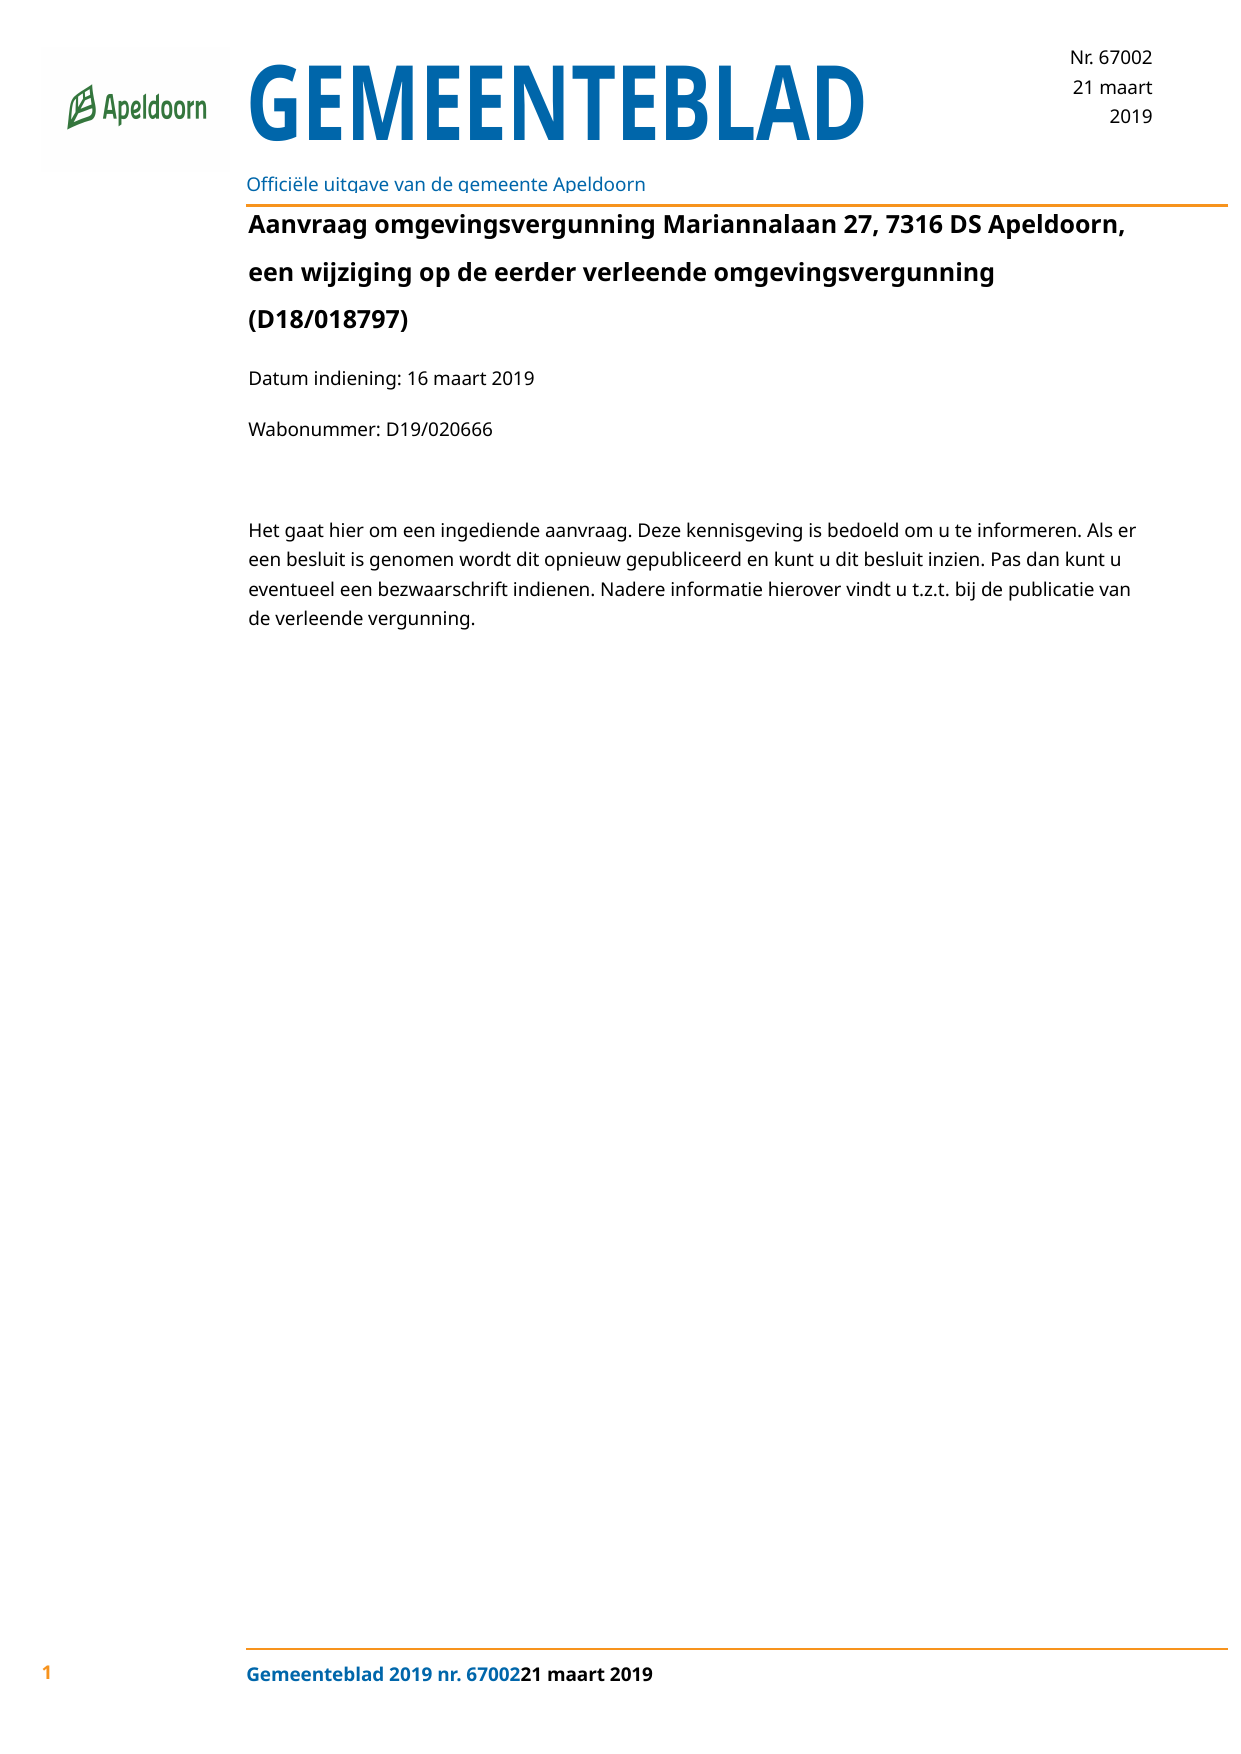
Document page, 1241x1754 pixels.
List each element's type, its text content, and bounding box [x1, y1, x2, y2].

text Het gaat hier om een ingediende aanvraag. Deze kennisgeving is bedoeld om u te informeren. Als er een besluit is genomen wordt dit opnieuw gepubliceerd en kunt u dit besluit inzien. Pas dan kunt u eventueel een bezwaarschrift indienen. Nadere informatie hierover vindt u t.z.t. bij de publicatie van de verleende vergunning. [248, 517, 1152, 631]
text Aanvraag omgevingsvergunning Mariannalaan 27, 7316 DS Apeldoorn, een wijziging op de eerder verleende omgevingsvergunning (D18/018797) [248, 207, 1152, 336]
text Datum indiening: 16 maart 2019 [248, 366, 1152, 391]
text Wabonummer: D19/020666 [248, 416, 1152, 442]
picture [41, 47, 231, 172]
